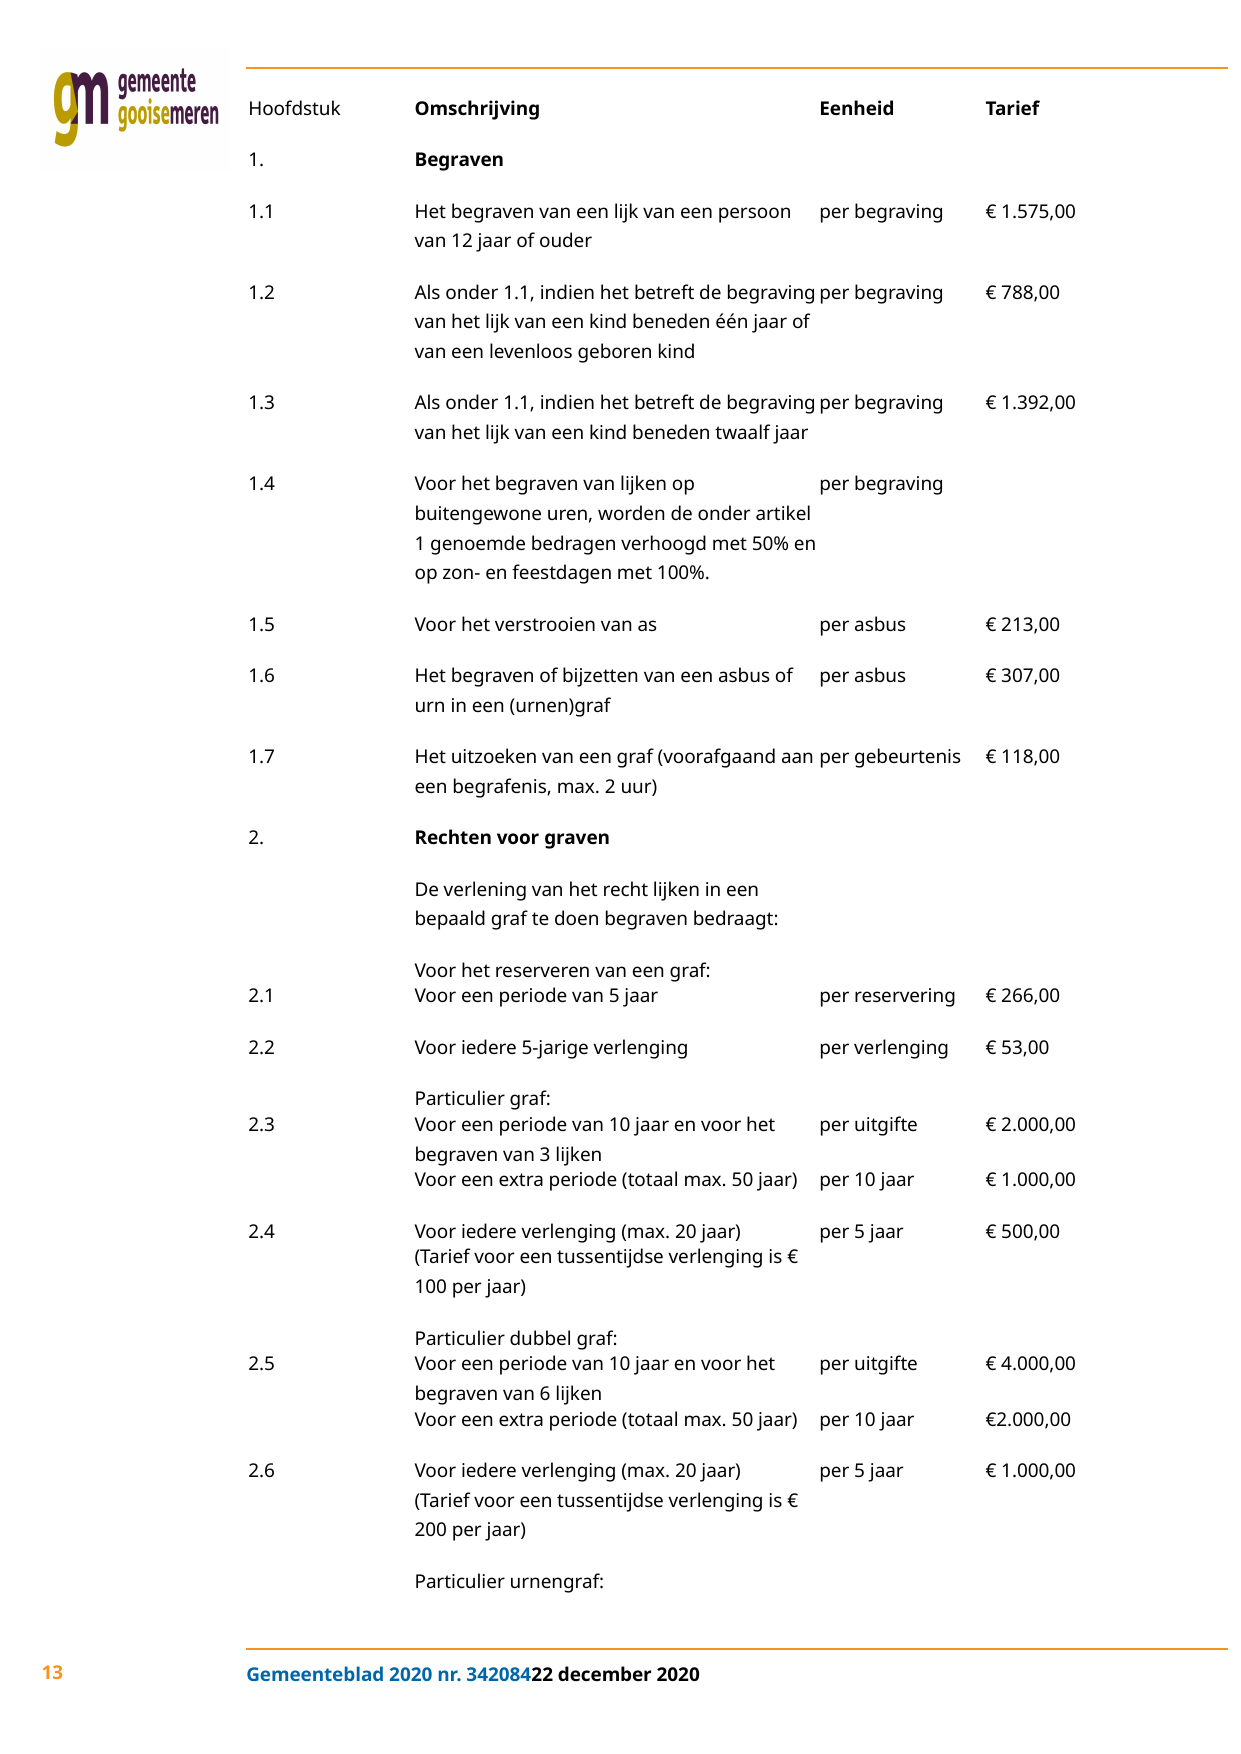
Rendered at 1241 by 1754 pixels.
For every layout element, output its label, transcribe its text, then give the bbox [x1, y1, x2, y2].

table_cell [414, 585, 819, 611]
table_cell € 500,00 [985, 1218, 1152, 1244]
table_cell [248, 1568, 414, 1594]
table_header Omschrijving [414, 95, 819, 121]
table_cell [414, 1008, 819, 1034]
table_cell [985, 364, 1152, 389]
table_cell [985, 172, 1152, 198]
table_cell [819, 957, 985, 983]
table_cell Voor een periode van 10 jaar en voor het begraven van 3 lijken [414, 1111, 819, 1167]
table_cell [248, 445, 414, 471]
table_cell 2.3 [248, 1111, 414, 1167]
table_cell [985, 957, 1152, 983]
table_cell Particulier urnengraf: [414, 1568, 819, 1594]
table_cell [819, 253, 985, 279]
table_cell per asbus [819, 662, 985, 718]
table_cell [985, 1299, 1152, 1325]
table_cell Particulier dubbel graf: [414, 1325, 819, 1351]
table_cell [985, 1568, 1152, 1594]
table_cell [819, 1542, 985, 1568]
table_cell 1. [248, 146, 414, 172]
table_cell Voor het reserveren van een graf: [414, 957, 819, 983]
table_cell per gebeurtenis [819, 743, 985, 799]
table_cell 2.6 [248, 1457, 414, 1542]
table_cell € 1.000,00 [985, 1167, 1152, 1192]
table_cell [248, 799, 414, 824]
table_cell [819, 824, 985, 850]
table_cell [819, 1325, 985, 1351]
table_cell Rechten voor graven [414, 824, 819, 850]
table_cell € 266,00 [985, 983, 1152, 1008]
table_cell [414, 1542, 819, 1568]
table_cell [414, 445, 819, 471]
table_cell €2.000,00 [985, 1406, 1152, 1432]
table_cell € 1.000,00 [985, 1457, 1152, 1542]
table_cell 1.3 [248, 390, 414, 445]
table_cell Het uitzoeken van een graf (voorafgaand aan een begrafenis, max. 2 uur) [414, 743, 819, 799]
table_cell [985, 146, 1152, 172]
table_cell [414, 931, 819, 957]
table_cell [248, 585, 414, 611]
table_cell € 1.392,00 [985, 390, 1152, 445]
table_cell Als onder 1.1, indien het betreft de begraving van het lijk van een kind beneden één jaar of van een levenloos geboren kind [414, 279, 819, 364]
table_cell per asbus [819, 611, 985, 637]
table_cell [248, 253, 414, 279]
table_cell 1.7 [248, 743, 414, 799]
table_header Eenheid [819, 95, 985, 121]
table_cell [248, 1432, 414, 1457]
table_cell [248, 1086, 414, 1111]
table_cell [414, 1299, 819, 1325]
table_cell 1.1 [248, 198, 414, 253]
table_cell per 5 jaar [819, 1218, 985, 1244]
table_cell [819, 1192, 985, 1218]
table_cell [985, 931, 1152, 957]
table_cell [819, 1244, 985, 1299]
table_cell Voor het begraven van lijken op buitengewone uren, worden de onder artikel 1 genoemde bedragen verhoogd met 50% en op zon- en feestdagen met 100%. [414, 471, 819, 585]
table_cell [414, 1060, 819, 1086]
table_cell [248, 637, 414, 662]
table_cell [985, 1325, 1152, 1351]
table_cell Het begraven van een lijk van een persoon van 12 jaar of ouder [414, 198, 819, 253]
table_cell [414, 799, 819, 824]
table_cell [819, 718, 985, 743]
table_cell [819, 1008, 985, 1034]
table_cell [819, 1568, 985, 1594]
table_cell [819, 585, 985, 611]
table_cell [248, 1542, 414, 1568]
table_cell [248, 1299, 414, 1325]
table_cell € 307,00 [985, 662, 1152, 718]
table_cell [985, 1432, 1152, 1457]
table_cell [248, 1325, 414, 1351]
table_cell 2.4 [248, 1218, 414, 1244]
table_cell € 4.000,00 [985, 1351, 1152, 1406]
table_cell per uitgifte [819, 1351, 985, 1406]
table_cell 1.4 [248, 471, 414, 585]
table_cell Voor een extra periode (totaal max. 50 jaar) [414, 1167, 819, 1192]
table_cell per reservering [819, 983, 985, 1008]
table_cell [819, 146, 985, 172]
table_cell [414, 850, 819, 876]
table_cell Begraven [414, 146, 819, 172]
table_cell De verlening van het recht lijken in een bepaald graf te doen begraven bedraagt: [414, 876, 819, 931]
table_header Hoofdstuk [248, 95, 414, 121]
table_cell [414, 253, 819, 279]
table_cell [819, 1060, 985, 1086]
table_cell per begraving [819, 471, 985, 585]
table_cell € 1.575,00 [985, 198, 1152, 253]
table_cell [819, 172, 985, 198]
table_cell [414, 637, 819, 662]
table_cell [248, 957, 414, 983]
table_cell [819, 1299, 985, 1325]
table_cell [985, 253, 1152, 279]
table_cell [248, 364, 414, 389]
table_cell € 2.000,00 [985, 1111, 1152, 1167]
table_cell Voor iedere verlenging (max. 20 jaar) (Tarief voor een tussentijdse verlenging is € 200 per jaar) [414, 1457, 819, 1542]
table_cell [248, 1060, 414, 1086]
table_cell [414, 718, 819, 743]
table_cell Als onder 1.1, indien het betreft de begraving van het lijk van een kind beneden twaalf jaar [414, 390, 819, 445]
table_cell [414, 364, 819, 389]
table_cell [819, 1432, 985, 1457]
table_cell Voor een extra periode (totaal max. 50 jaar) [414, 1406, 819, 1432]
table_cell Voor het verstrooien van as [414, 611, 819, 637]
table_cell per 10 jaar [819, 1406, 985, 1432]
table_cell [819, 931, 985, 957]
table_cell [414, 121, 819, 146]
table_cell per uitgifte [819, 1111, 985, 1167]
table_cell [819, 850, 985, 876]
table_cell [248, 172, 414, 198]
table_cell per begraving [819, 390, 985, 445]
table_cell Voor een periode van 5 jaar [414, 983, 819, 1008]
table_cell per verlenging [819, 1034, 985, 1060]
table_cell [414, 1192, 819, 1218]
table_header Tarief [985, 95, 1152, 121]
table_cell [819, 876, 985, 931]
table_cell 2.5 [248, 1351, 414, 1406]
table_cell 1.5 [248, 611, 414, 637]
table_cell [819, 637, 985, 662]
table_cell [248, 121, 414, 146]
table_cell [985, 1244, 1152, 1299]
table_cell [985, 121, 1152, 146]
table_cell [985, 850, 1152, 876]
picture [41, 47, 231, 172]
table_cell [985, 585, 1152, 611]
table_cell Particulier graf: [414, 1086, 819, 1111]
table_cell [985, 1060, 1152, 1086]
table_cell per 5 jaar [819, 1457, 985, 1542]
table_cell [985, 876, 1152, 931]
table_cell [248, 1244, 414, 1299]
table_cell [985, 1192, 1152, 1218]
table_cell [819, 445, 985, 471]
table_cell 2.1 [248, 983, 414, 1008]
table_cell [985, 1086, 1152, 1111]
table_cell [248, 718, 414, 743]
table_cell [414, 1432, 819, 1457]
table_cell Voor een periode van 10 jaar en voor het begraven van 6 lijken [414, 1351, 819, 1406]
table_cell [248, 1008, 414, 1034]
table_cell [414, 172, 819, 198]
table_cell [985, 718, 1152, 743]
table_cell [248, 1406, 414, 1432]
table_cell € 788,00 [985, 279, 1152, 364]
table_cell [248, 1192, 414, 1218]
table_cell 1.6 [248, 662, 414, 718]
table_cell [985, 799, 1152, 824]
table_cell [985, 824, 1152, 850]
table_cell [819, 121, 985, 146]
table_cell [985, 445, 1152, 471]
table_cell [819, 1086, 985, 1111]
table_cell per begraving [819, 198, 985, 253]
table_cell 2.2 [248, 1034, 414, 1060]
table_cell € 118,00 [985, 743, 1152, 799]
table_cell [248, 876, 414, 931]
table_cell 2. [248, 824, 414, 850]
table_cell [985, 471, 1152, 585]
table_cell € 53,00 [985, 1034, 1152, 1060]
table_cell [248, 931, 414, 957]
table_cell Voor iedere 5-jarige verlenging [414, 1034, 819, 1060]
table_cell per begraving [819, 279, 985, 364]
table_cell per 10 jaar [819, 1167, 985, 1192]
table_cell [248, 850, 414, 876]
table_cell [819, 364, 985, 389]
table_cell [985, 1542, 1152, 1568]
table_cell € 213,00 [985, 611, 1152, 637]
table_cell [985, 637, 1152, 662]
table_cell [248, 1167, 414, 1192]
table_cell [819, 799, 985, 824]
table_cell Voor iedere verlenging (max. 20 jaar) [414, 1218, 819, 1244]
table_cell Het begraven of bijzetten van een asbus of urn in een (urnen)graf [414, 662, 819, 718]
table_cell [985, 1008, 1152, 1034]
table_cell 1.2 [248, 279, 414, 364]
table_cell (Tarief voor een tussentijdse verlenging is € 100 per jaar) [414, 1244, 819, 1299]
